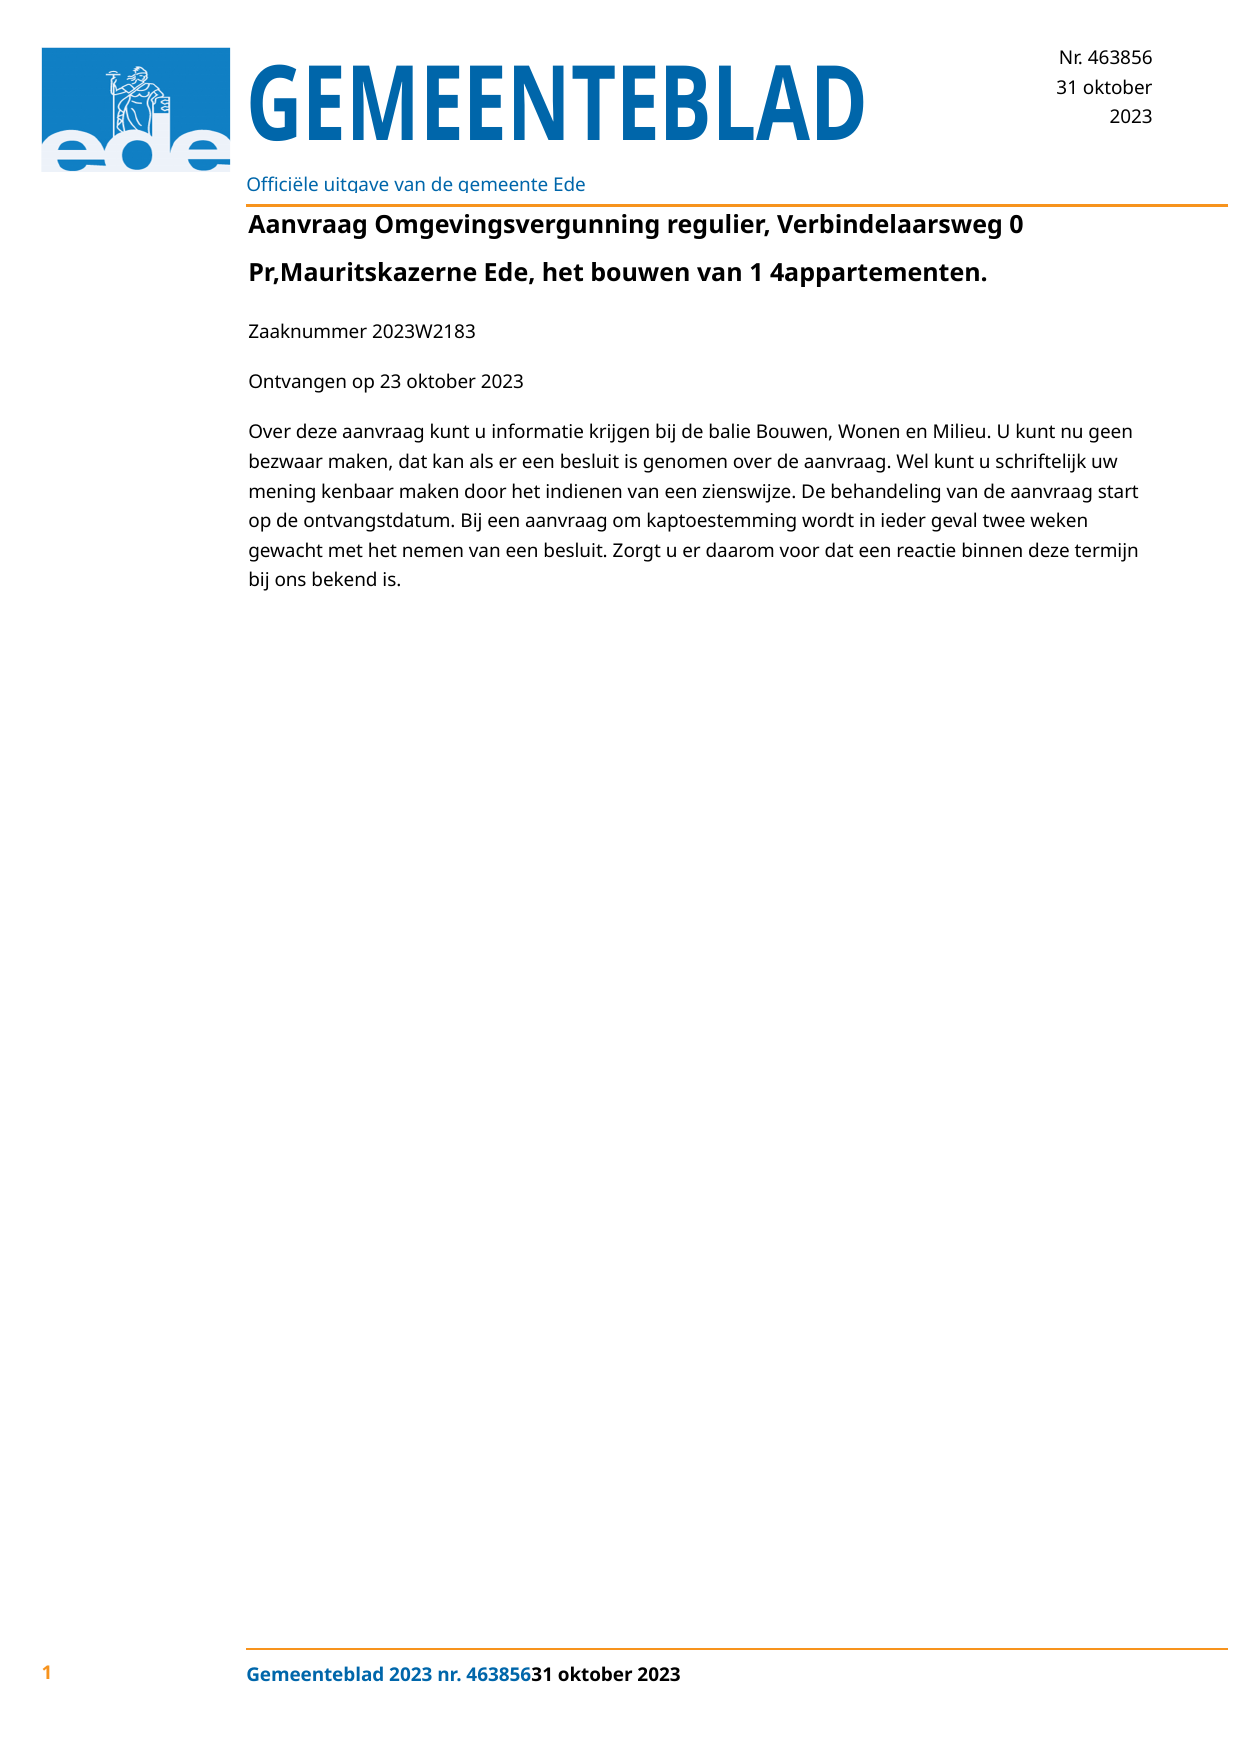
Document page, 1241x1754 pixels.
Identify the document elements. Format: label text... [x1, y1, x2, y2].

picture [41, 47, 231, 172]
text Ontvangen op 23 oktober 2023 [248, 368, 1152, 394]
text Zaaknummer 2023W2183 [248, 318, 1152, 344]
text Aanvraag Omgevingsvergunning regulier, Verbindelaarsweg 0 Pr,Mauritskazerne Ede, het bouwen van 1 4appartementen. [248, 207, 1152, 288]
text Over deze aanvraag kunt u informatie krijgen bij de balie Bouwen, Wonen en Milieu. U kunt nu geen bezwaar maken, dat kan als er een besluit is genomen over de aanvraag. Wel kunt u schriftelijk uw mening kenbaar maken door het indienen van een zienswijze. De behandeling van de aanvraag start op de ontvangstdatum. Bij een aanvraag om kaptoestemming wordt in ieder geval twee weken gewacht met het nemen van een besluit. Zorgt u er daarom voor dat een reactie binnen deze termijn bij ons bekend is. [248, 419, 1152, 592]
